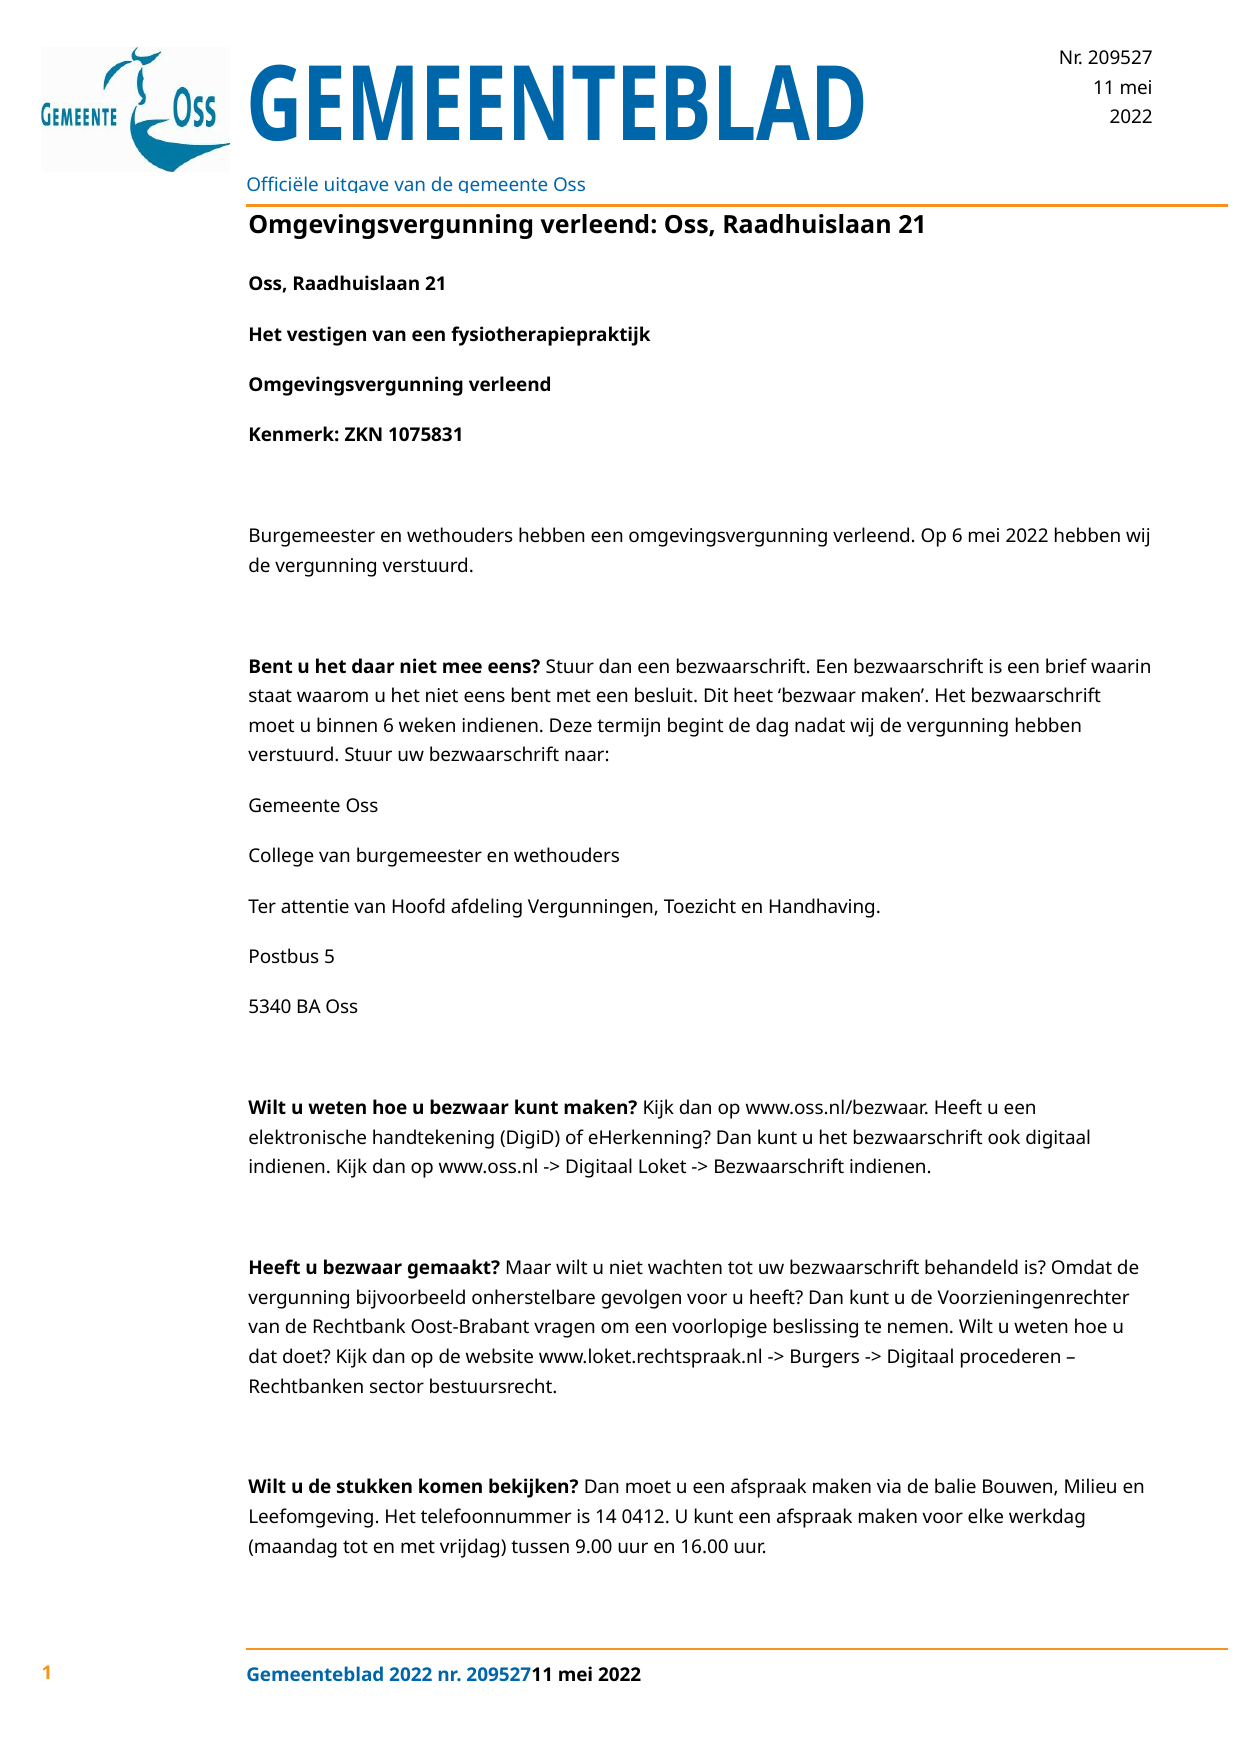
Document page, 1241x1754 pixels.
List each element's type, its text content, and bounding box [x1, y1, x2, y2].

text College van burgemeester en wethouders [248, 842, 1152, 868]
picture [41, 47, 231, 172]
text Wilt u weten hoe u bezwaar kunt maken? Kijk dan op www.oss.nl/bezwaar. Heeft u een elektronische handtekening (DigiD) of eHerkenning? Dan kunt u het bezwaarschrift ook digitaal indienen. Kijk dan op www.oss.nl -> Digitaal Loket -> Bezwaarschrift indienen. [248, 1094, 1152, 1179]
text 5340 BA Oss [248, 994, 1152, 1019]
text Het vestigen van een fysiotherapiepraktijk [248, 321, 1152, 346]
text Gemeente Oss [248, 792, 1152, 818]
text Wilt u de stukken komen bekijken? Dan moet u een afspraak maken via de balie Bouwen, Milieu en Leefomgeving. Het telefoonnummer is 14 0412. U kunt een afspraak maken voor elke werkdag (maandag tot en met vrijdag) tussen 9.00 uur en 16.00 uur. [248, 1474, 1152, 1558]
text Omgevingsvergunning verleend [248, 371, 1152, 397]
text Omgevingsvergunning verleend: Oss, Raadhuislaan 21 [248, 207, 1152, 241]
text Kenmerk: ZKN 1075831 [248, 422, 1152, 447]
text Postbus 5 [248, 943, 1152, 969]
text Ter attentie van Hoofd afdeling Vergunningen, Toezicht en Handhaving. [248, 893, 1152, 918]
text Oss, Raadhuislaan 21 [248, 270, 1152, 296]
text Heeft u bezwaar gemaakt? Maar wilt u niet wachten tot uw bezwaarschrift behandeld is? Omdat de vergunning bijvoorbeeld onherstelbare gevolgen voor u heeft? Dan kunt u de Voorzieningenrechter van de Rechtbank Oost-Brabant vragen om een voorlopige beslissing te nemen. Wilt u weten hoe u dat doet? Kijk dan op de website www.loket.rechtspraak.nl -> Burgers -> Digitaal procederen – Rechtbanken sector bestuursrecht. [248, 1254, 1152, 1398]
text Bent u het daar niet mee eens? Stuur dan een bezwaarschrift. Een bezwaarschrift is een brief waarin staat waarom u het niet eens bent met een besluit. Dit heet ‘bezwaar maken’. Het bezwaarschrift moet u binnen 6 weken indienen. Deze termijn begint de dag nadat wij de vergunning hebben verstuurd. Stuur uw bezwaarschrift naar: [248, 653, 1152, 767]
text Burgemeester en wethouders hebben een omgevingsvergunning verleend. Op 6 mei 2022 hebben wij de vergunning verstuurd. [248, 522, 1152, 578]
